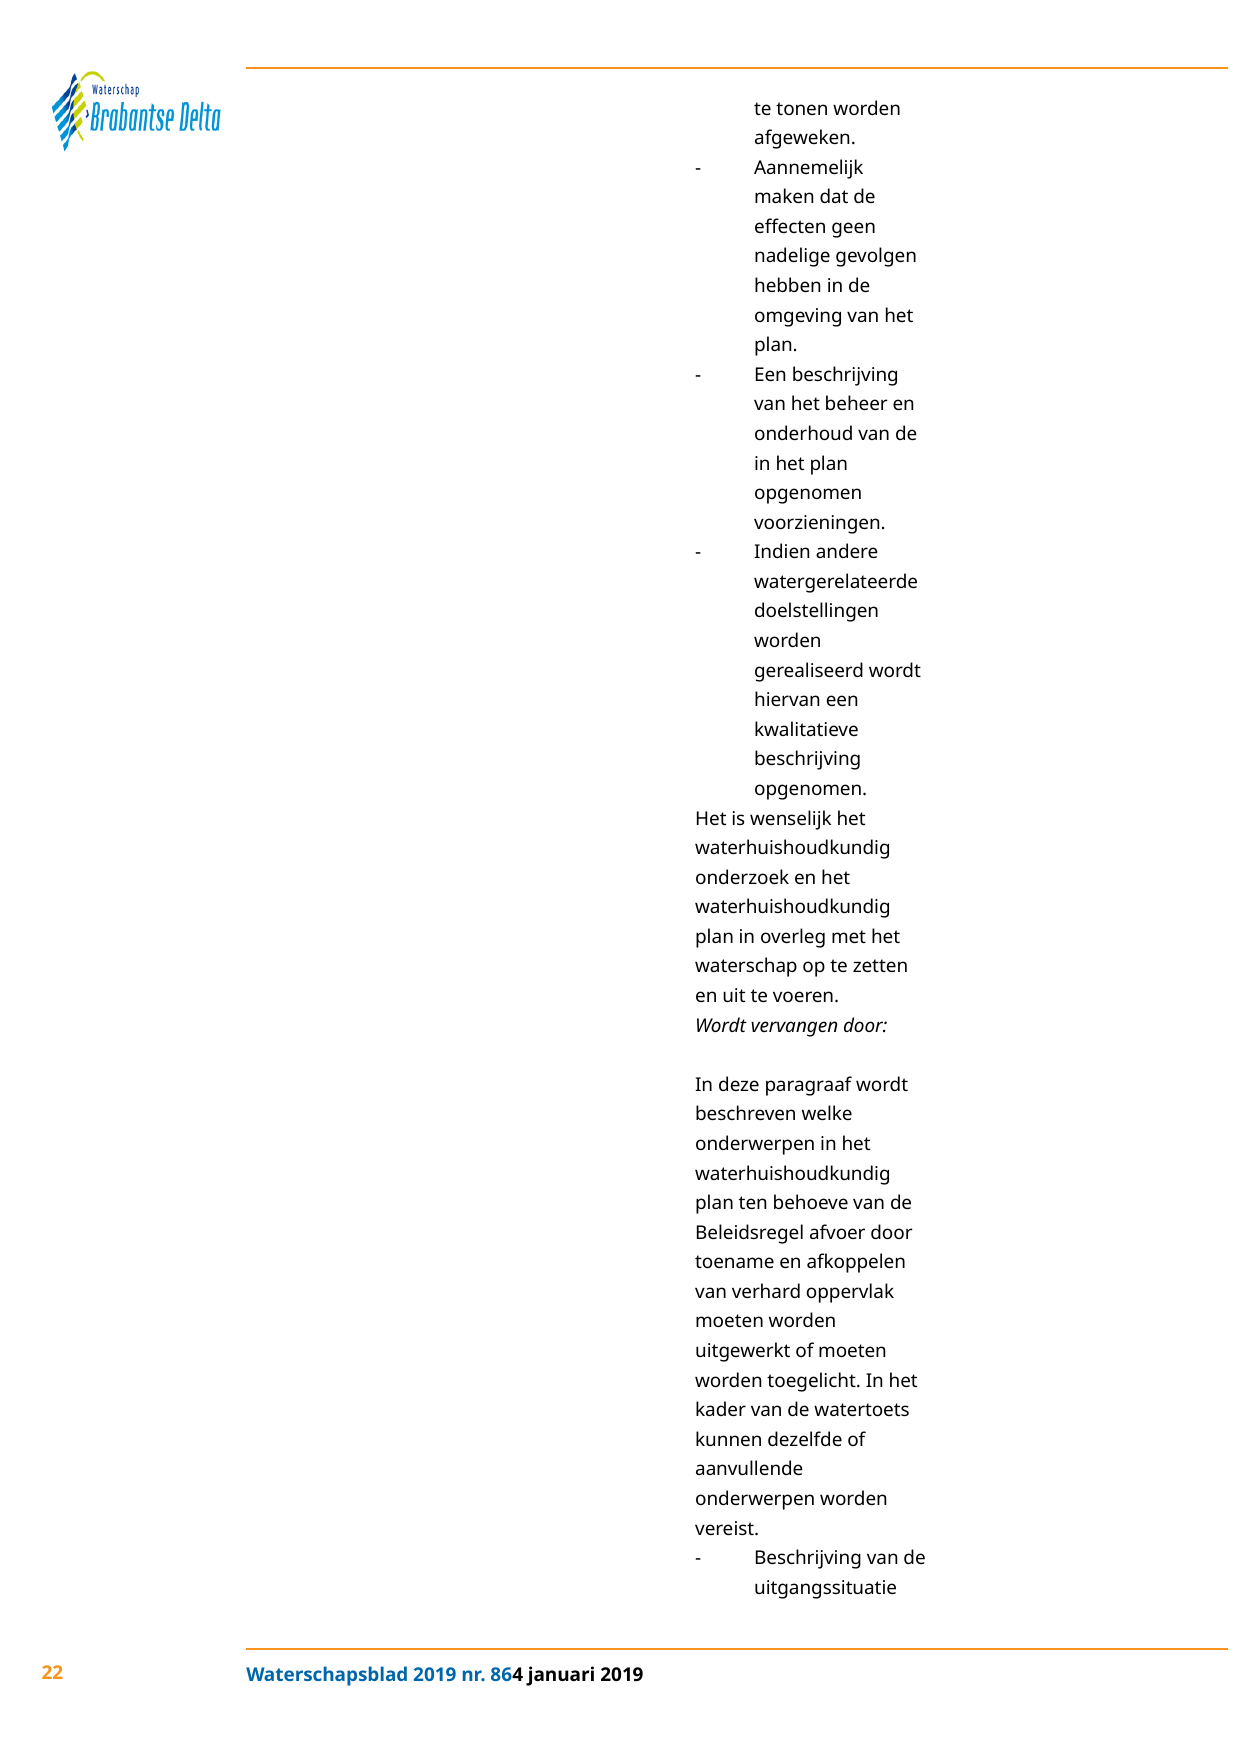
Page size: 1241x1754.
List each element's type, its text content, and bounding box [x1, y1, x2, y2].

table_cell [248, 95, 471, 1600]
table_cell [928, 95, 1152, 1600]
table_cell [471, 95, 695, 1600]
picture [41, 47, 231, 172]
table_cell te tonen worden afgeweken. Aannemelijk maken dat de effecten geen nadelige gevolgen hebben in de omgeving van het plan. Een beschrijving van het beheer en onderhoud van de in het plan opgenomen voorzieningen. Indien andere watergerelateerde doelstellingen worden gerealiseerd wordt hiervan een kwalitatieve beschrijving opgenomen. Het is wenselijk het waterhuishoudkundig onderzoek en het waterhuishoudkundig plan in overleg met het waterschap op te zetten en uit te voeren. Wordt vervangen door: In deze paragraaf wordt beschreven welke onderwerpen in het waterhuishoudkundig plan ten behoeve van de Beleidsregel afvoer door toename en afkoppelen van verhard oppervlak moeten worden uitgewerkt of moeten worden toegelicht. In het kader van de watertoets kunnen dezelfde of aanvullende onderwerpen worden vereist. Beschrijving van de uitgangssituatie [695, 95, 928, 1600]
